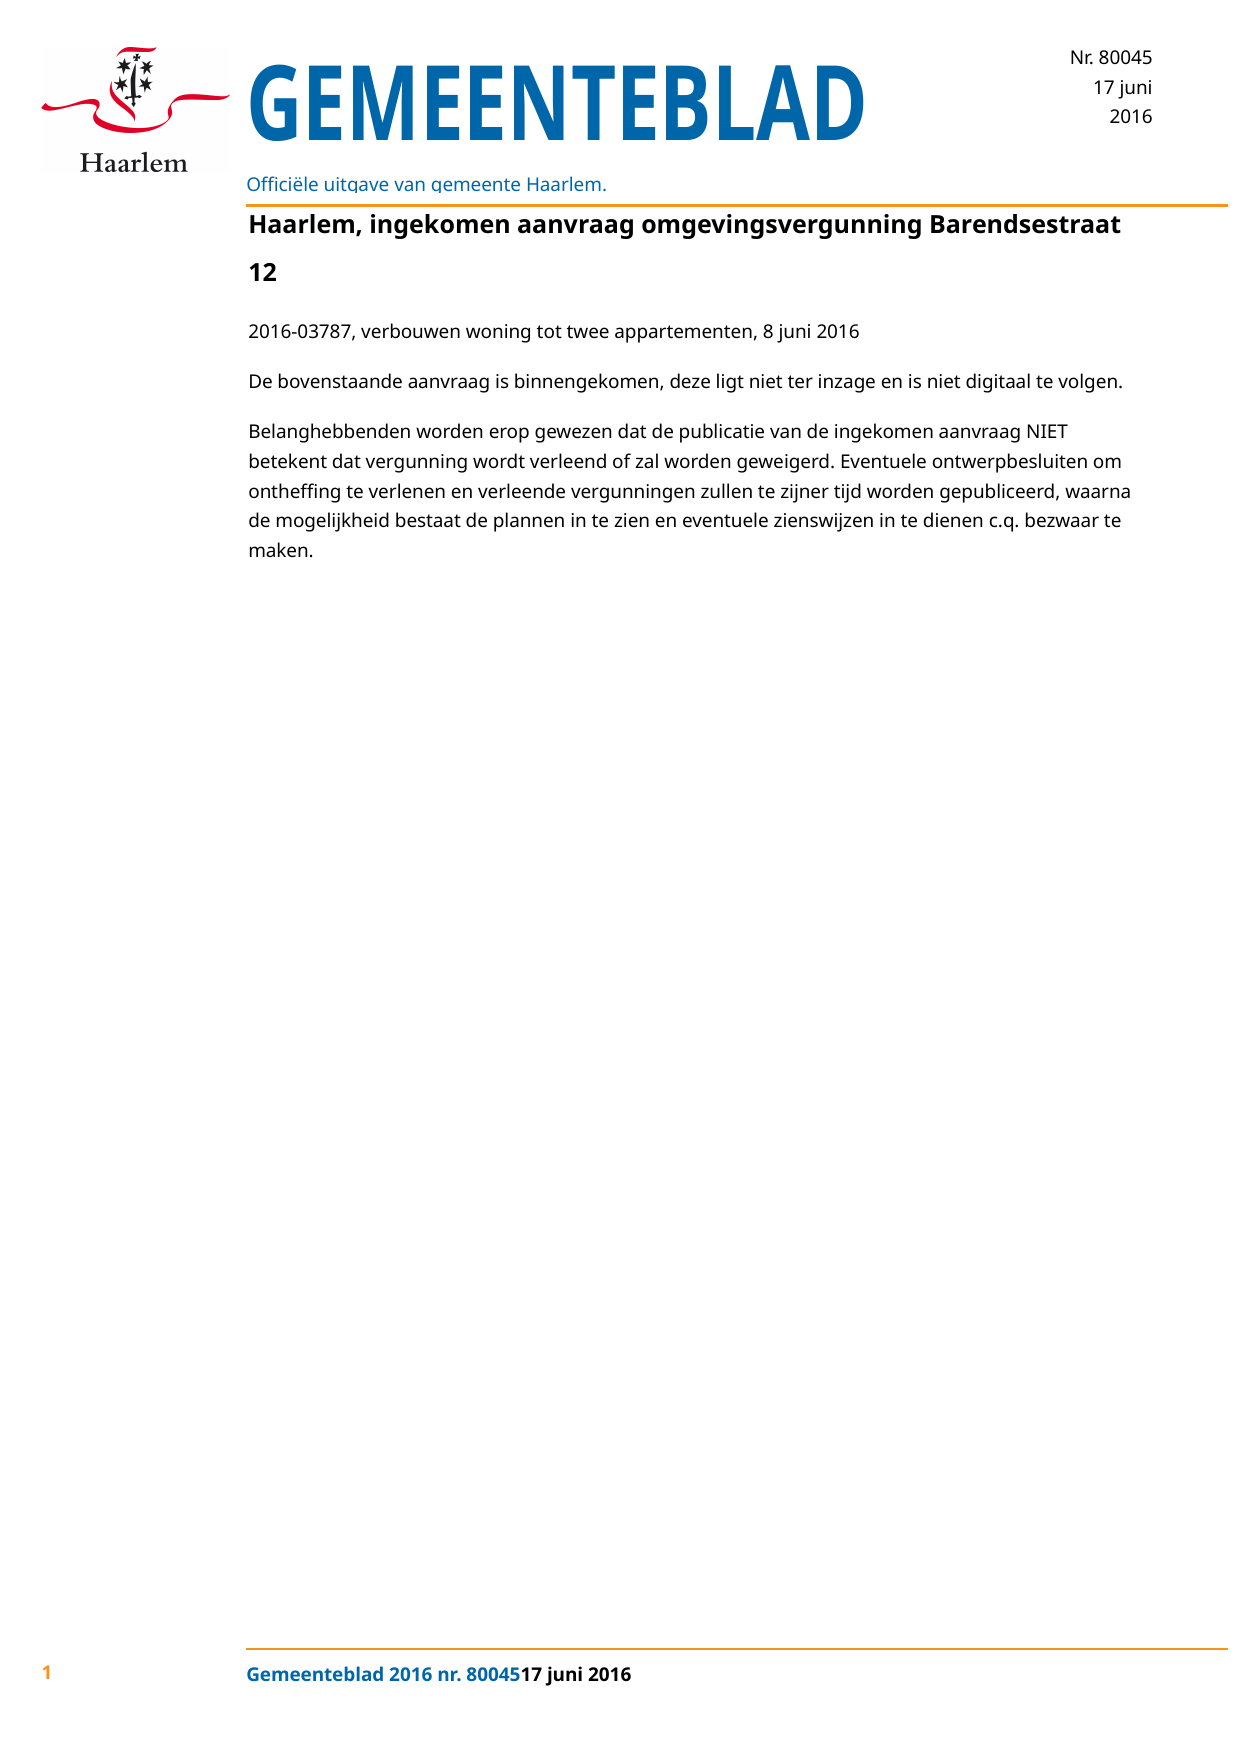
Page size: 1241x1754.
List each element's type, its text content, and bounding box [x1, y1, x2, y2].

text De bovenstaande aanvraag is binnengekomen, deze ligt niet ter inzage en is niet digitaal te volgen. [248, 368, 1152, 394]
text Belanghebbenden worden erop gewezen dat de publicatie van de ingekomen aanvraag NIET betekent dat vergunning wordt verleend of zal worden geweigerd. Eventuele ontwerpbesluiten om ontheffing te verlenen en verleende vergunningen zullen te zijner tijd worden gepubliceerd, waarna de mogelijkheid bestaat de plannen in te zien en eventuele zienswijzen in te dienen c.q. bezwaar te maken. [248, 419, 1152, 563]
picture [41, 47, 231, 172]
text Haarlem, ingekomen aanvraag omgevingsvergunning Barendsestraat 12 [248, 207, 1152, 288]
text 2016-03787, verbouwen woning tot twee appartementen, 8 juni 2016 [248, 318, 1152, 344]
